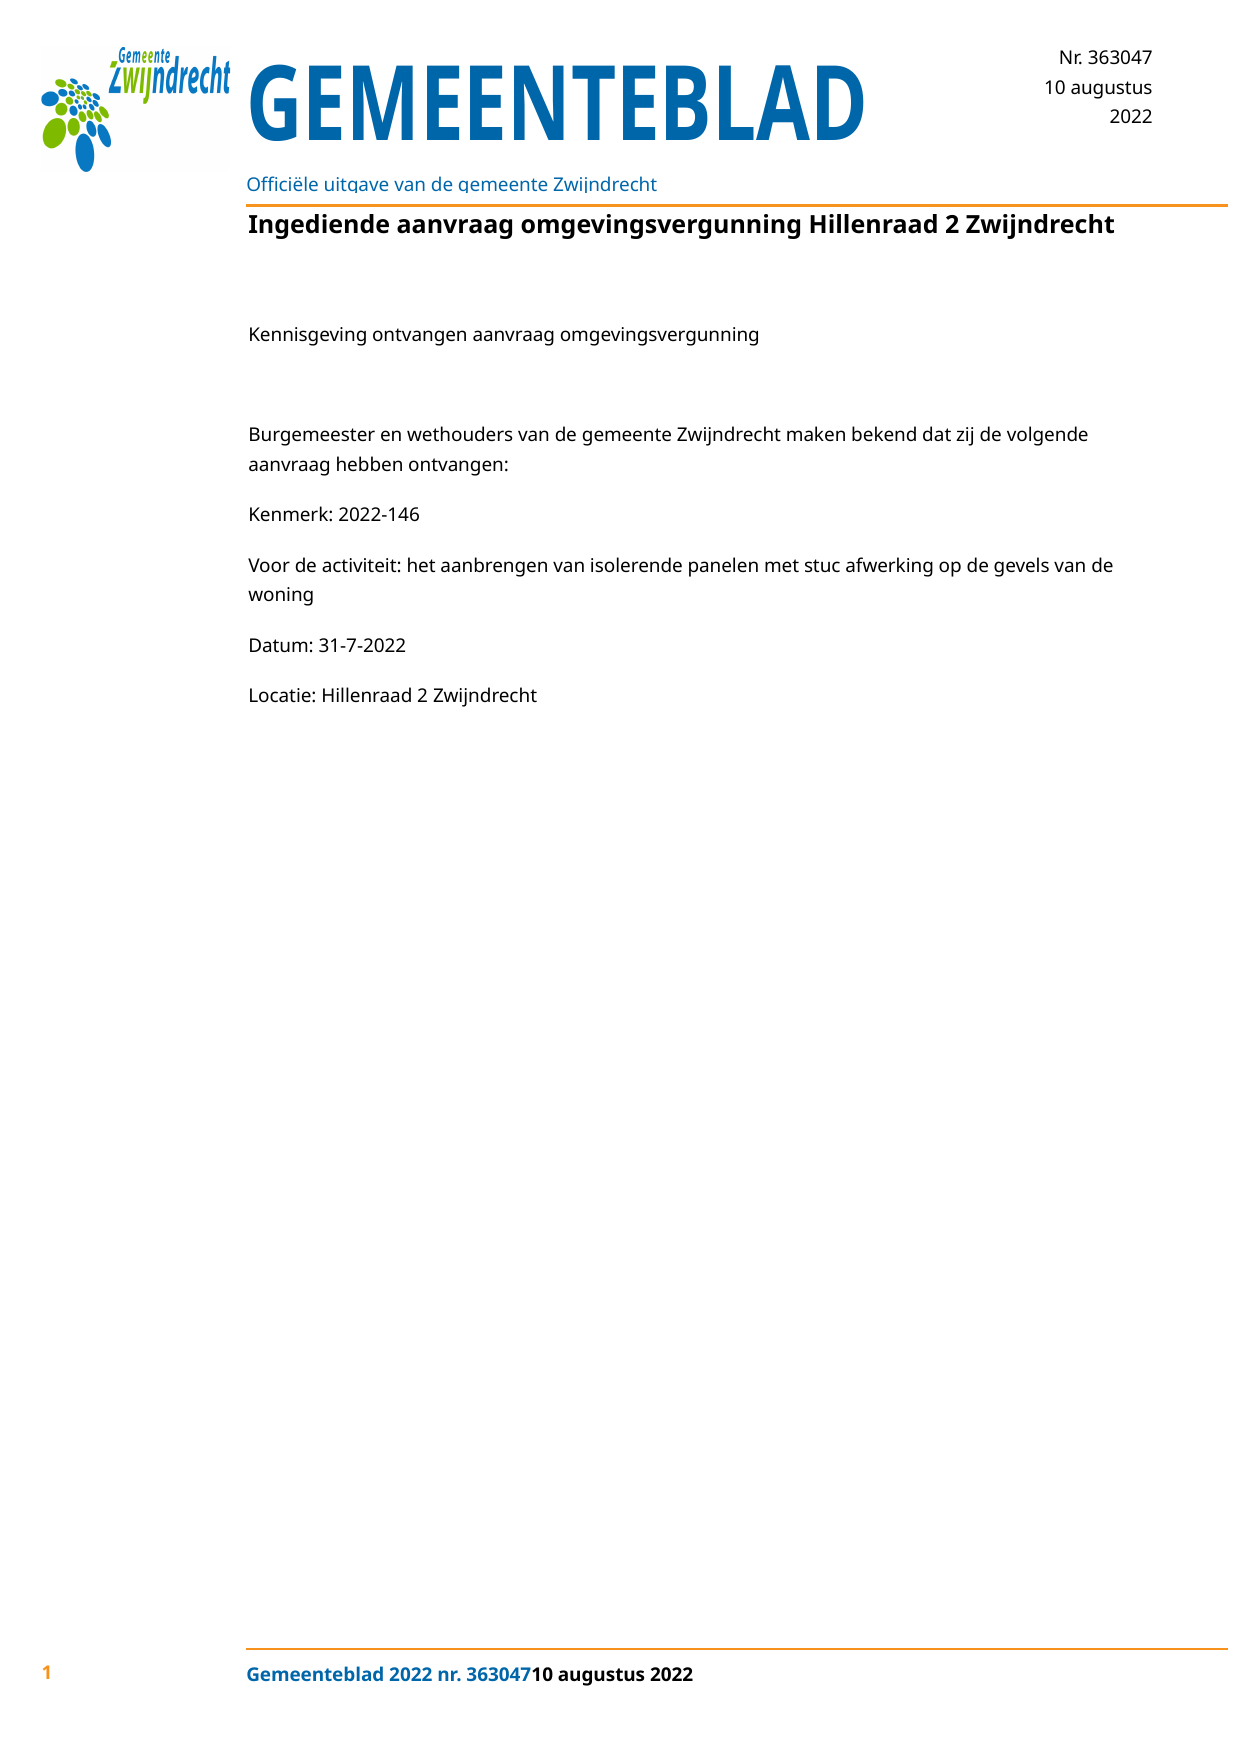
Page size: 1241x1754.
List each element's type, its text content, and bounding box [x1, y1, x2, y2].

text Locatie: Hillenraad 2 Zwijndrecht [248, 682, 1152, 708]
text Kenmerk: 2022-146 [248, 502, 1152, 527]
text Kennisgeving ontvangen aanvraag omgevingsvergunning [248, 321, 1152, 346]
text Burgemeester en wethouders van de gemeente Zwijndrecht maken bekend dat zij de volgende aanvraag hebben ontvangen: [248, 422, 1152, 477]
text Datum: 31-7-2022 [248, 632, 1152, 658]
text Voor de activiteit: het aanbrengen van isolerende panelen met stuc afwerking op de gevels van de woning [248, 552, 1152, 607]
text Ingediende aanvraag omgevingsvergunning Hillenraad 2 Zwijndrecht [248, 207, 1152, 241]
picture [41, 47, 231, 172]
